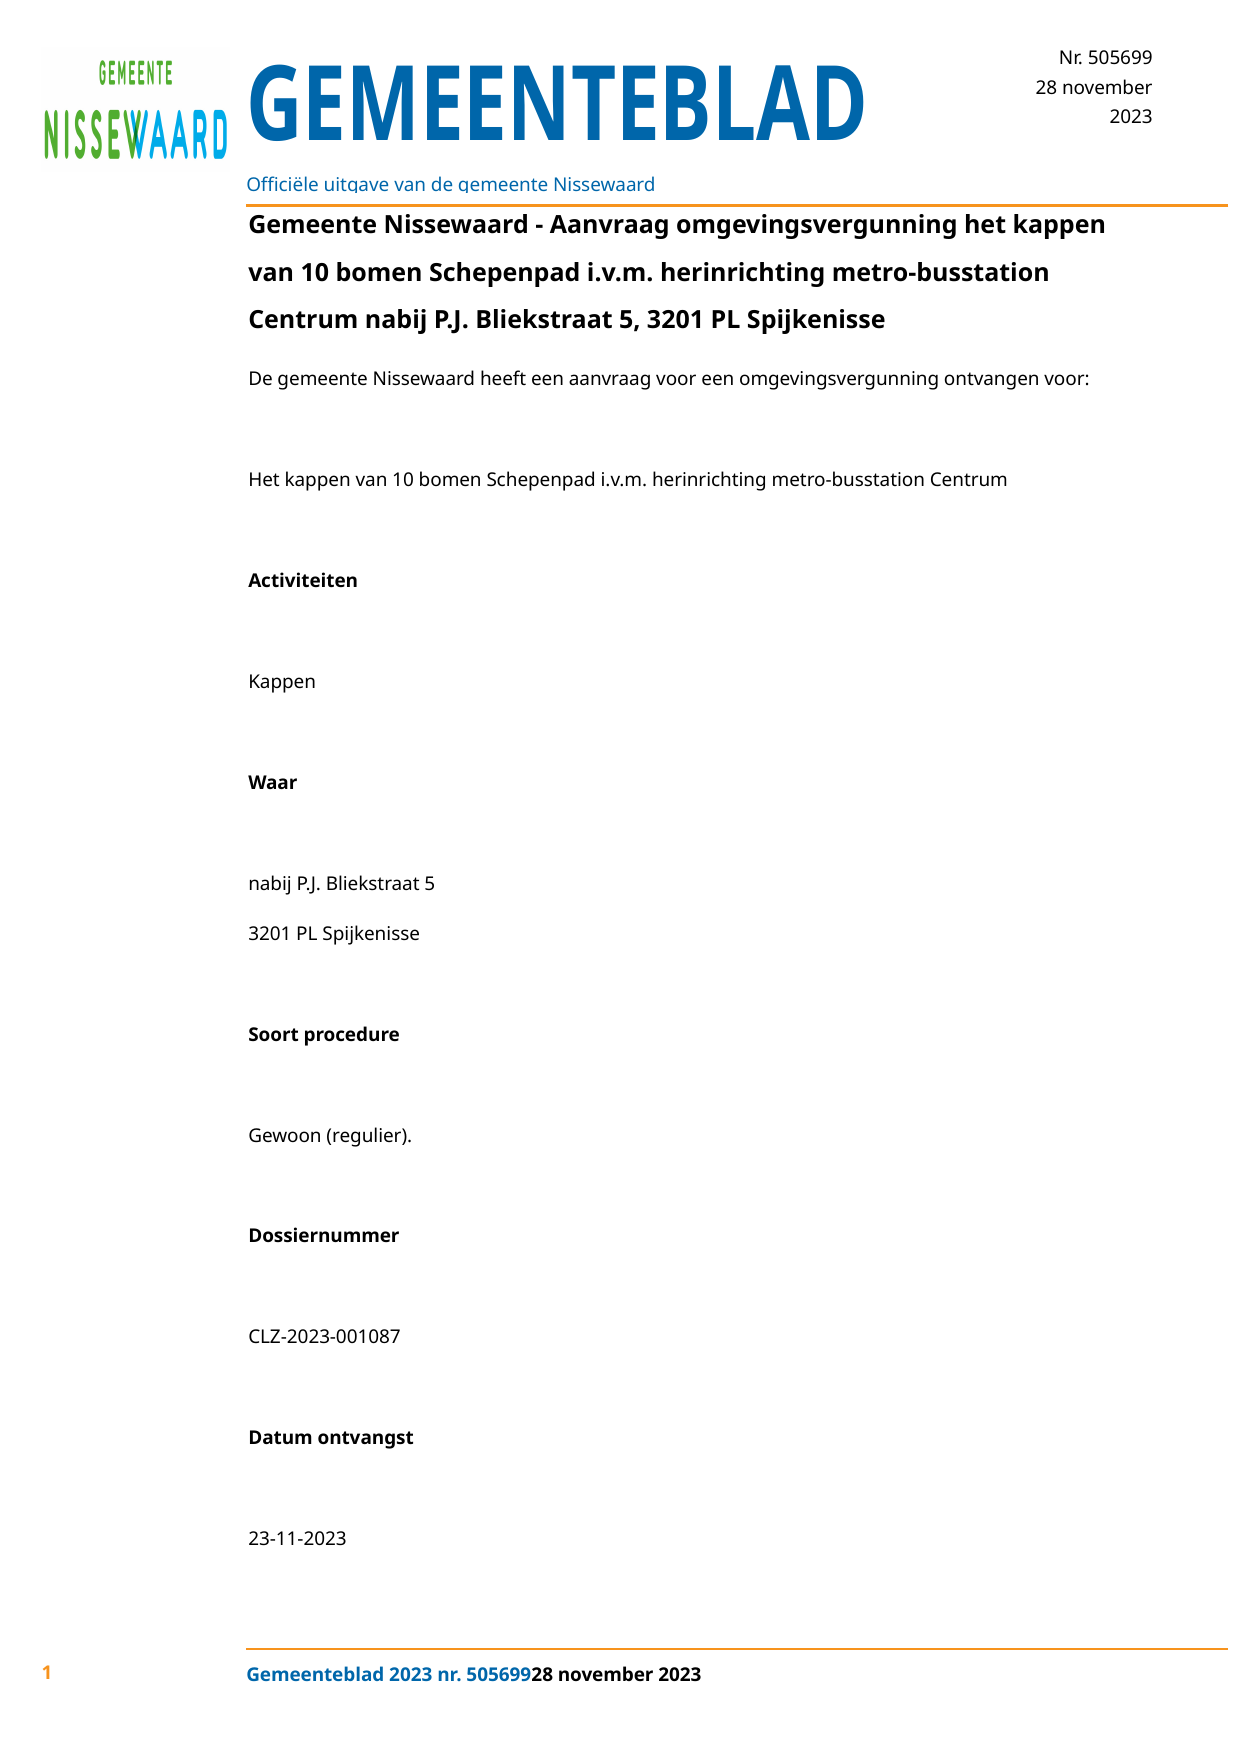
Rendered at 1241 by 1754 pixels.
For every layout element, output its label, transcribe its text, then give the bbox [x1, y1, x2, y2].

text 23-11-2023 [248, 1525, 1152, 1551]
text Dossiernummer [248, 1223, 1152, 1248]
text nabij P.J. Bliekstraat 5 [248, 870, 1152, 895]
text Waar [248, 769, 1152, 794]
text CLZ-2023-001087 [248, 1323, 1152, 1349]
text Kappen [248, 668, 1152, 694]
text De gemeente Nissewaard heeft een aanvraag voor een omgevingsvergunning ontvangen voor: [248, 366, 1152, 391]
text Gemeente Nissewaard - Aanvraag omgevingsvergunning het kappen van 10 bomen Schepenpad i.v.m. herinrichting metro-busstation Centrum nabij P.J. Bliekstraat 5, 3201 PL Spijkenisse [248, 207, 1152, 336]
text Gewoon (regulier). [248, 1122, 1152, 1147]
picture [41, 47, 231, 172]
text Datum ontvangst [248, 1424, 1152, 1450]
text Activiteiten [248, 567, 1152, 593]
text Het kappen van 10 bomen Schepenpad i.v.m. herinrichting metro-busstation Centrum [248, 466, 1152, 492]
text 3201 PL Spijkenisse [248, 920, 1152, 946]
text Soort procedure [248, 1021, 1152, 1047]
